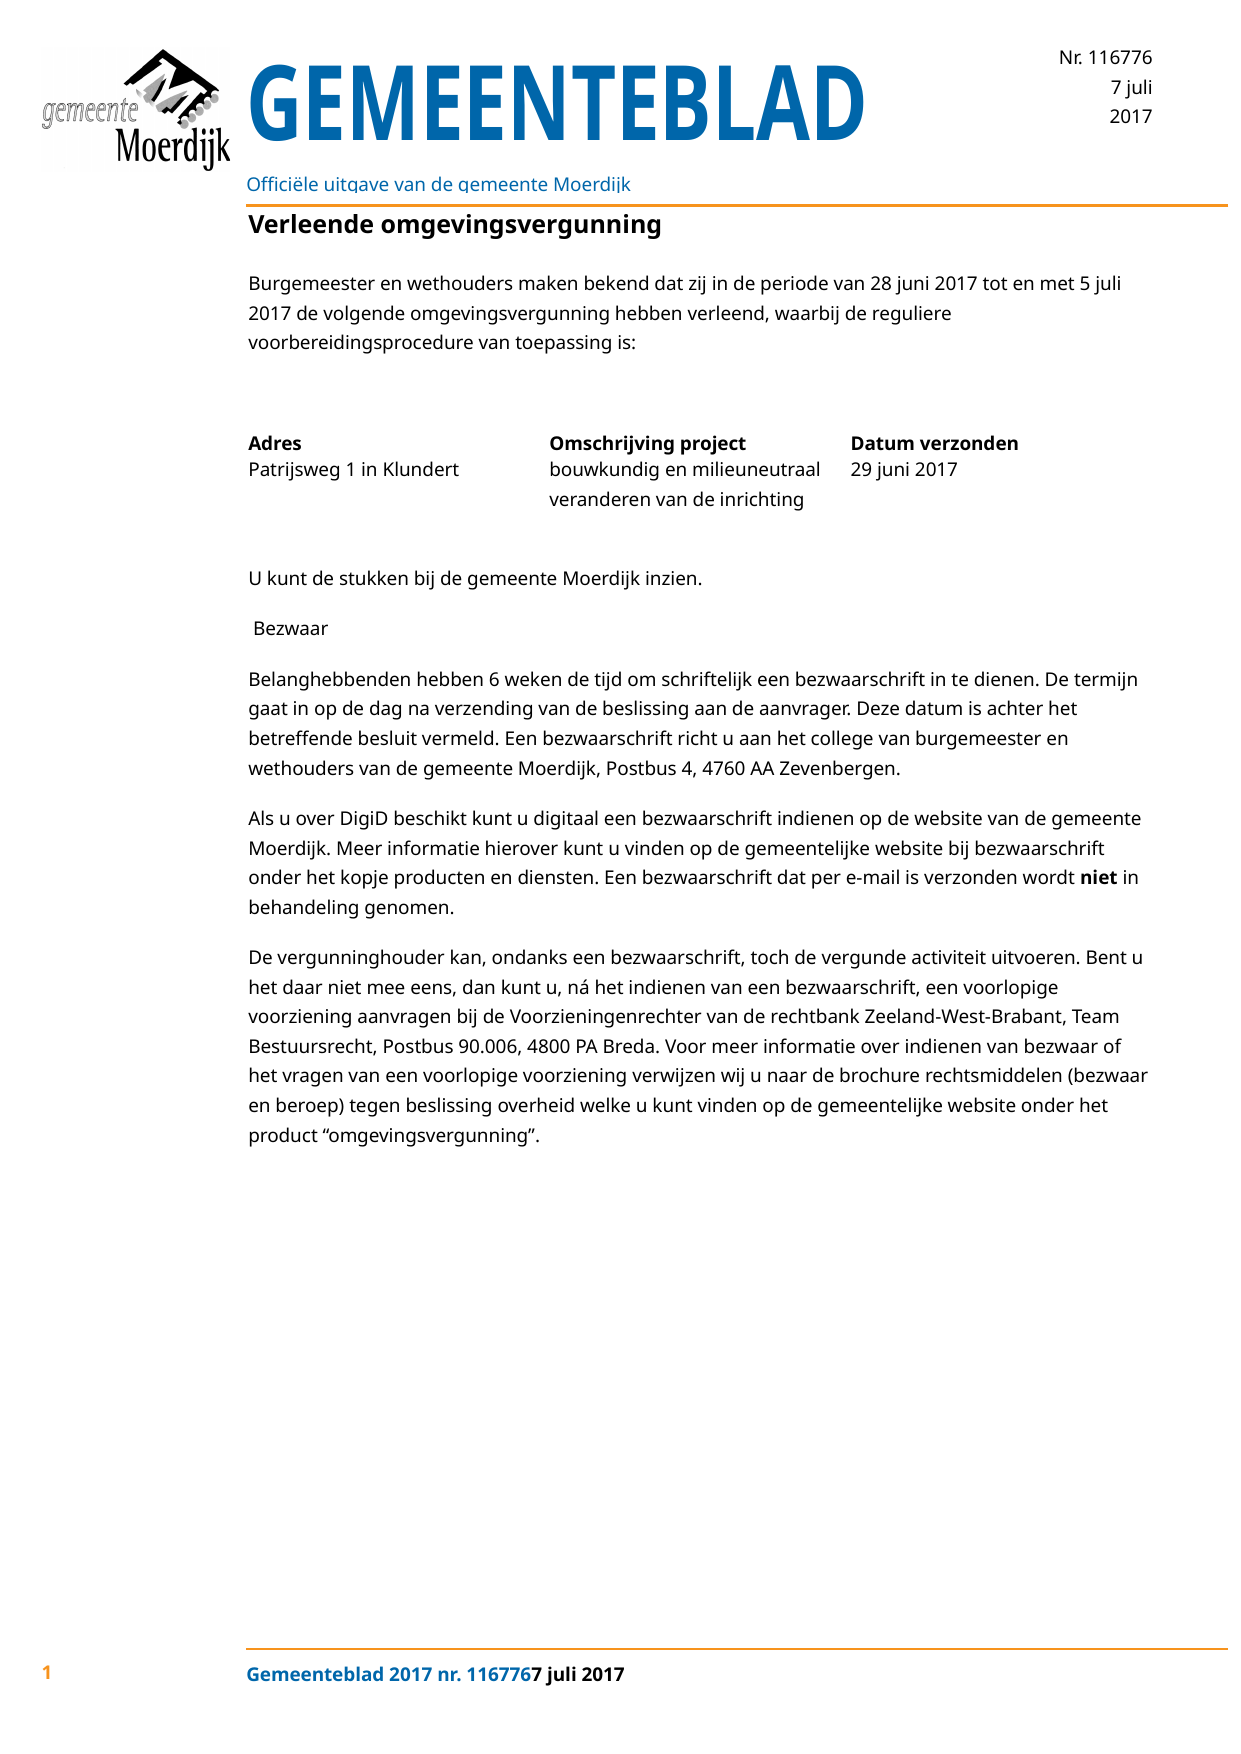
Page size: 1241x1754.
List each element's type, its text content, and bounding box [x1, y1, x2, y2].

table_cell 29 juni 2017 [850, 456, 1152, 511]
picture [41, 47, 231, 172]
text Burgemeester en wethouders maken bekend dat zij in de periode van 28 juni 2017 tot en met 5 juli 2017 de volgende omgevingsvergunning hebben verleend, waarbij de reguliere voorbereidingsprocedure van toepassing is: [248, 270, 1152, 355]
text Verleende omgevingsvergunning [248, 207, 1152, 241]
text Als u over DigiD beschikt kunt u digitaal een bezwaarschrift indienen op de website van de gemeente Moerdijk. Meer informatie hierover kunt u vinden op de gemeentelijke website bij bezwaarschrift onder het kopje producten en diensten. Een bezwaarschrift dat per e-mail is verzonden wordt niet in behandeling genomen. [248, 805, 1152, 919]
text Bezwaar [248, 616, 1152, 641]
table_header Datum verzonden [850, 430, 1152, 456]
text De vergunninghouder kan, ondanks een bezwaarschrift, toch de vergunde activiteit uitvoeren. Bent u het daar niet mee eens, dan kunt u, ná het indienen van een bezwaarschrift, een voorlopige voorziening aanvragen bij de Voorzieningenrechter van de rechtbank Zeeland-West-Brabant, Team Bestuursrecht, Postbus 90.006, 4800 PA Breda. Voor meer informatie over indienen van bezwaar of het vragen van een voorlopige voorziening verwijzen wij u naar de brochure rechtsmiddelen (bezwaar en beroep) tegen beslissing overheid welke u kunt vinden op de gemeentelijke website onder het product “omgevingsvergunning”. [248, 944, 1152, 1147]
text Belanghebbenden hebben 6 weken de tijd om schriftelijk een bezwaarschrift in te dienen. De termijn gaat in op de dag na verzending van de beslissing aan de aanvrager. Deze datum is achter het betreffende besluit vermeld. Een bezwaarschrift richt u aan het college van burgemeester en wethouders van de gemeente Moerdijk, Postbus 4, 4760 AA Zevenbergen. [248, 666, 1152, 780]
table_header Omschrijving project [549, 430, 850, 456]
text U kunt de stukken bij de gemeente Moerdijk inzien. [248, 565, 1152, 591]
table_header Adres [248, 430, 549, 456]
table_cell Patrijsweg 1 in Klundert [248, 456, 549, 511]
table_cell bouwkundig en milieuneutraal veranderen van de inrichting [549, 456, 850, 511]
